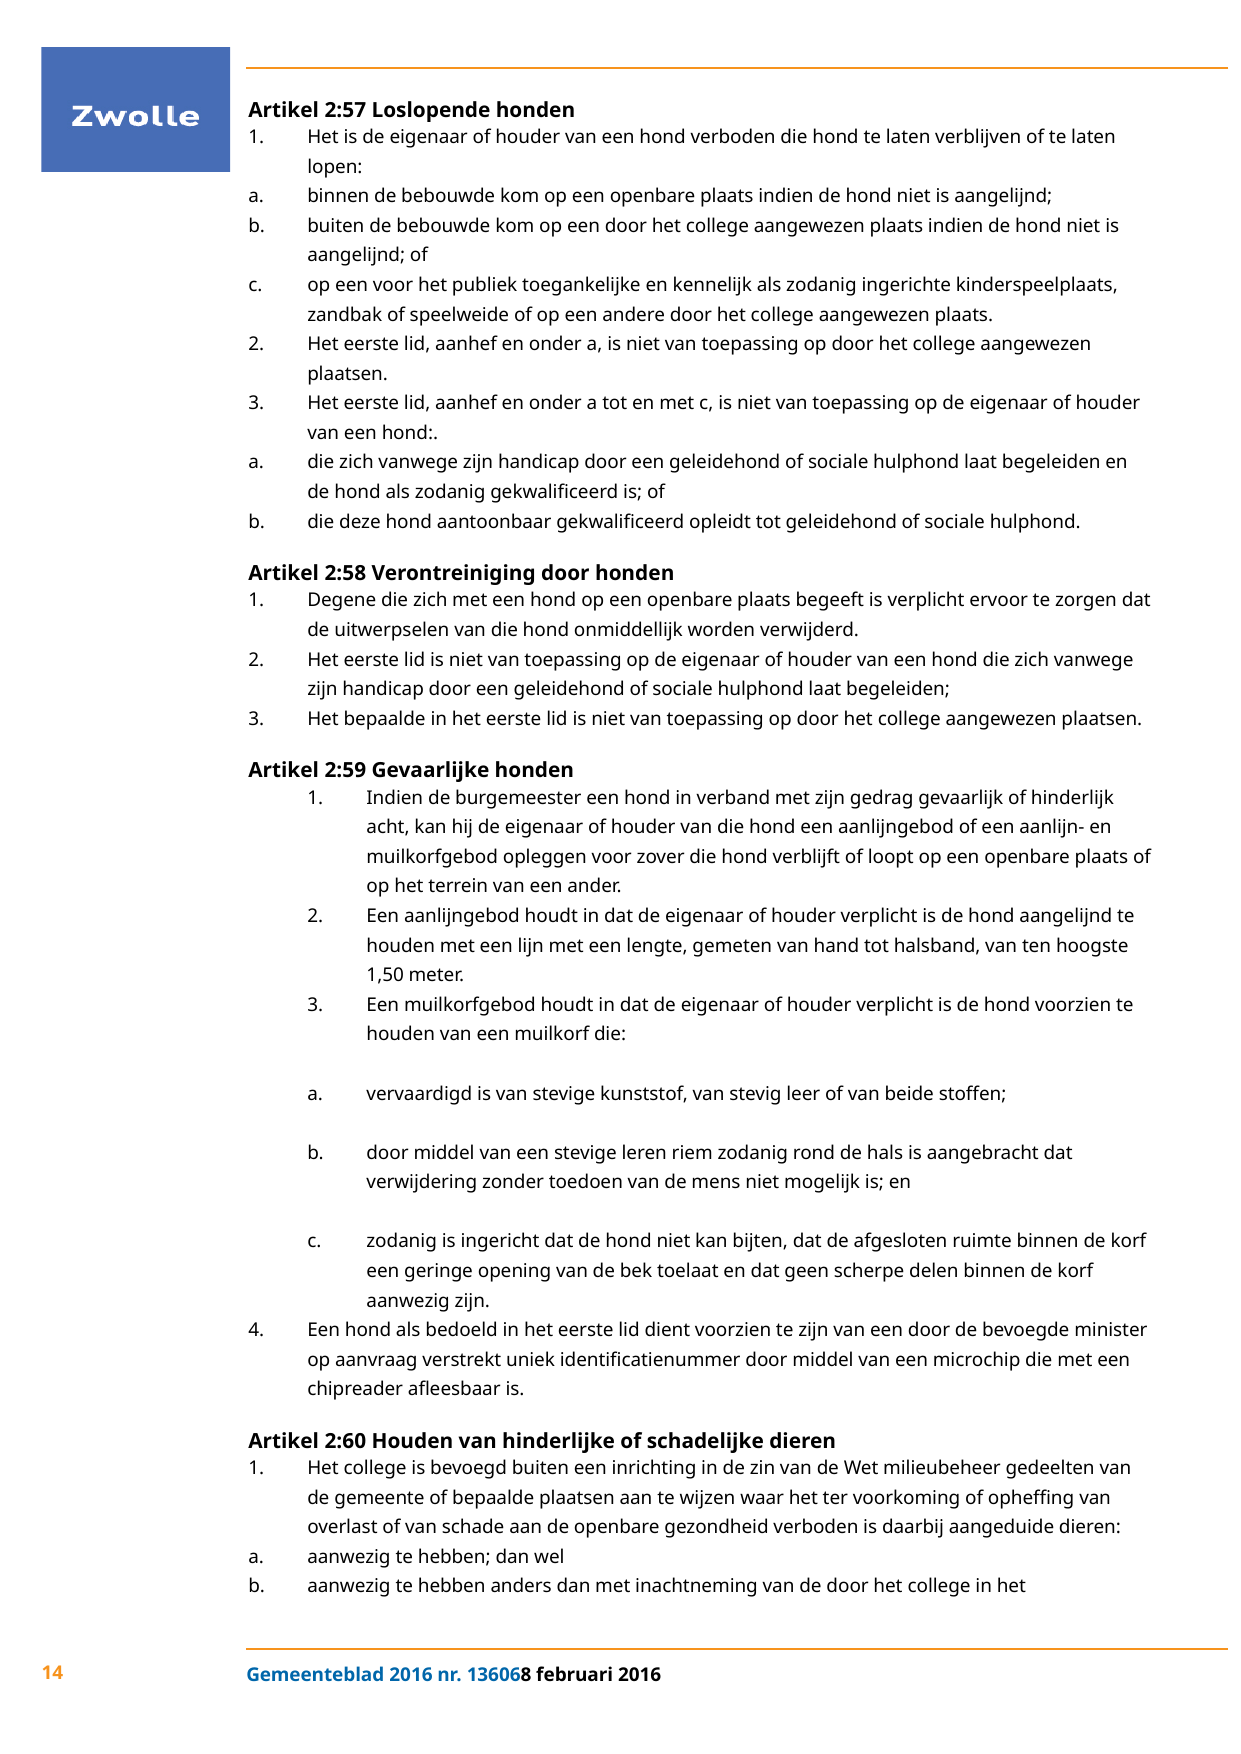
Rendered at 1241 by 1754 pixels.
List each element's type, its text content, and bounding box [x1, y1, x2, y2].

list Het bepaalde in het eerste lid is niet van toepassing op door het college aangewezen plaatsen. [248, 705, 1152, 731]
list aanwezig te hebben anders dan met inachtneming van de door het college in het [248, 1573, 1152, 1598]
text Artikel 2:57 Loslopende honden [248, 95, 1152, 123]
list binnen de bebouwde kom op een openbare plaats indien de hond niet is aangelijnd; [248, 182, 1152, 208]
list die zich vanwege zijn handicap door een geleidehond of sociale hulphond laat begeleiden en de hond als zodanig gekwalificeerd is; of [248, 449, 1152, 504]
list die deze hond aantoonbaar gekwalificeerd opleidt tot geleidehond of sociale hulphond. [248, 508, 1152, 533]
list Het eerste lid is niet van toepassing op de eigenaar of houder van een hond die zich vanwege zijn handicap door een geleidehond of sociale hulphond laat begeleiden; [248, 646, 1152, 701]
list Een aanlijngebod houdt in dat de eigenaar of houder verplicht is de hond aangelijnd te houden met een lijn met een lengte, gemeten van hand tot halsband, van ten hoogste 1,50 meter. [307, 902, 1152, 987]
list Degene die zich met een hond op een openbare plaats begeeft is verplicht ervoor te zorgen dat de uitwerpselen van die hond onmiddellijk worden verwijderd. [248, 587, 1152, 642]
picture [41, 47, 231, 172]
text Artikel 2:60 Houden van hinderlijke of schadelijke dieren [248, 1426, 1152, 1454]
list door middel van een stevige leren riem zodanig rond de hals is aangebracht dat verwijdering zonder toedoen van de mens niet mogelijk is; en [307, 1139, 1152, 1194]
list vervaardigd is van stevige kunststof, van stevig leer of van beide stoffen; [307, 1080, 1152, 1105]
text Artikel 2:58 Verontreiniging door honden [248, 558, 1152, 587]
list buiten de bebouwde kom op een door het college aangewezen plaats indien de hond niet is aangelijnd; of [248, 212, 1152, 267]
list Het eerste lid, aanhef en onder a, is niet van toepassing op door het college aangewezen plaatsen. [248, 330, 1152, 386]
text Artikel 2:59 Gevaarlijke honden [248, 755, 1152, 784]
list Het eerste lid, aanhef en onder a tot en met c, is niet van toepassing op de eigenaar of houder van een hond:. [248, 389, 1152, 445]
list Een muilkorfgebod houdt in dat de eigenaar of houder verplicht is de hond voorzien te houden van een muilkorf die: [307, 991, 1152, 1046]
list Het college is bevoegd buiten een inrichting in de zin van de Wet milieubeheer gedeelten van de gemeente of bepaalde plaatsen aan te wijzen waar het ter voorkoming of opheffing van overlast of van schade aan de openbare gezondheid verboden is daarbij aangeduide dieren: [248, 1454, 1152, 1539]
list aanwezig te hebben; dan wel [248, 1543, 1152, 1569]
list Het is de eigenaar of houder van een hond verboden die hond te laten verblijven of te laten lopen: [248, 123, 1152, 178]
list zodanig is ingericht dat de hond niet kan bijten, dat de afgesloten ruimte binnen de korf een geringe opening van de bek toelaat en dat geen scherpe delen binnen de korf aanwezig zijn. [307, 1228, 1152, 1312]
list op een voor het publiek toegankelijke en kennelijk als zodanig ingerichte kinderspeelplaats, zandbak of speelweide of op een andere door het college aangewezen plaats. [248, 271, 1152, 326]
list Een hond als bedoeld in het eerste lid dient voorzien te zijn van een door de bevoegde minister op aanvraag verstrekt uniek identificatienummer door middel van een microchip die met een chipreader afleesbaar is. [248, 1316, 1152, 1401]
list Indien de burgemeester een hond in verband met zijn gedrag gevaarlijk of hinderlijk acht, kan hij de eigenaar of houder van die hond een aanlijngebod of een aanlijn- en muilkorfgebod opleggen voor zover die hond verblijft of loopt op een openbare plaats of op het terrein van een ander. [307, 784, 1152, 898]
